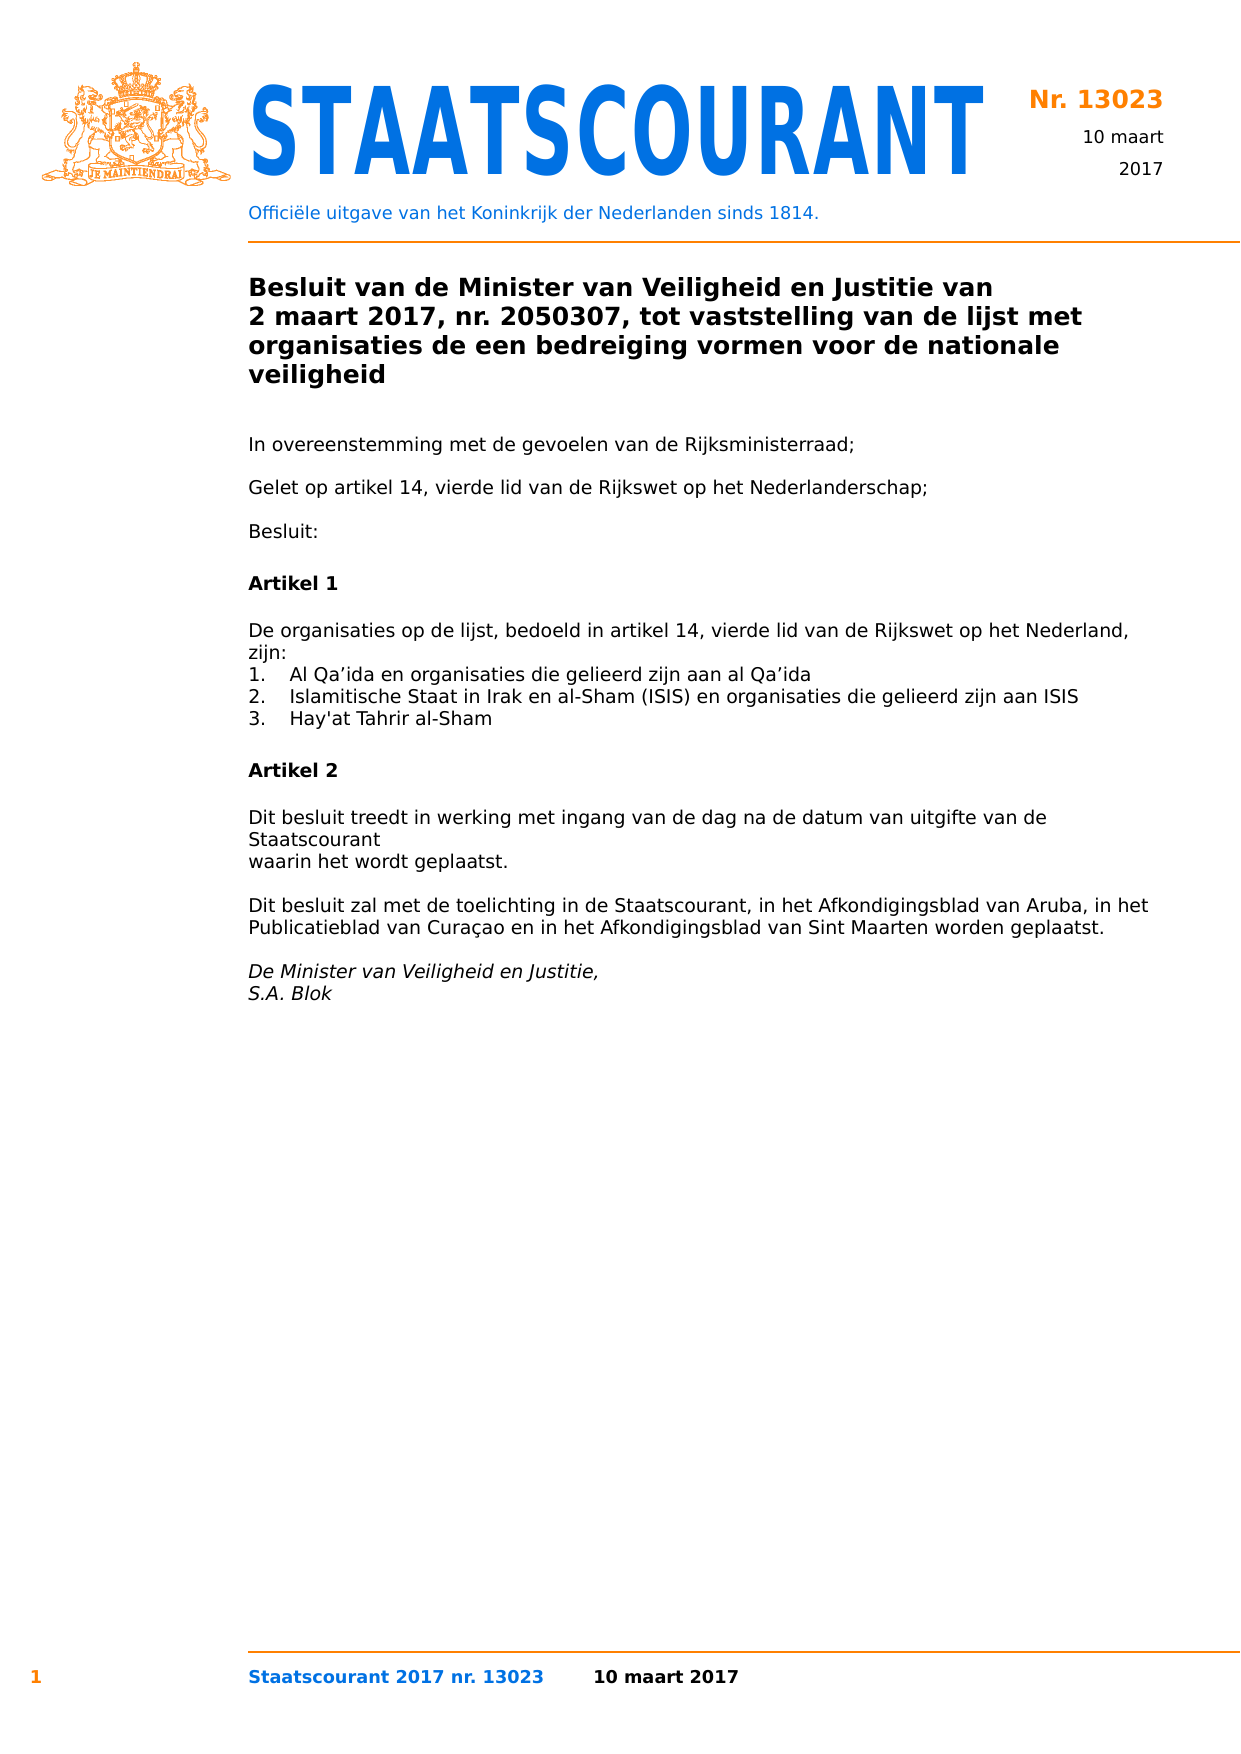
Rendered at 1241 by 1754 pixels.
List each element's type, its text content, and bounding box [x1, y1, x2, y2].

table_header [25, 62, 248, 241]
table_header Nr. 13023 [998, 62, 1240, 121]
picture [41, 62, 231, 186]
text Besluit: [248, 521, 1163, 543]
table_header STAATSCOURANT [248, 62, 998, 203]
text waarin het wordt geplaatst. [248, 851, 1163, 873]
text 3. Hay'at Tahrir al-Sham [248, 708, 1163, 730]
subtitle Besluit van de Minister van Veiligheid en Justitie van 2 maart 2017, nr. 2050307, tot vaststelling van de lijst met organisaties de een bedreiging vormen voor de nationale veiligheid [248, 273, 1163, 390]
text 2. Islamitische Staat in Irak en al-Sham (ISIS) en organisaties die gelieerd zijn aan ISIS [248, 686, 1163, 708]
text De Minister van Veiligheid en Justitie, S.A. Blok [248, 961, 1163, 1004]
subtitle Artikel 1 [248, 573, 1163, 595]
text 1. Al Qa’ida en organisaties die gelieerd zijn aan al Qa’ida [248, 664, 1163, 686]
subtitle Artikel 2 [248, 760, 1163, 782]
text In overeenstemming met de gevoelen van de Rijksministerraad; [248, 433, 1163, 455]
table_cell 10 maart [998, 121, 1240, 153]
text De organisaties op de lijst, bedoeld in artikel 14, vierde lid van de Rijkswet op het Nederland, zijn: [248, 620, 1163, 664]
text Dit besluit treedt in werking met ingang van de dag na de datum van uitgifte van de Staatscourant [248, 807, 1163, 851]
table_cell Officiële uitgave van het Koninkrijk der Nederlanden sinds 1814. [248, 203, 1240, 241]
table_cell 2017 [998, 153, 1240, 203]
text Gelet op artikel 14, vierde lid van de Rijkswet op het Nederlanderschap; [248, 477, 1163, 499]
text Dit besluit zal met de toelichting in de Staatscourant, in het Afkondigingsblad van Aruba, in het Publicatieblad van Curaçao en in het Afkondigingsblad van Sint Maarten worden geplaatst. [248, 895, 1163, 939]
